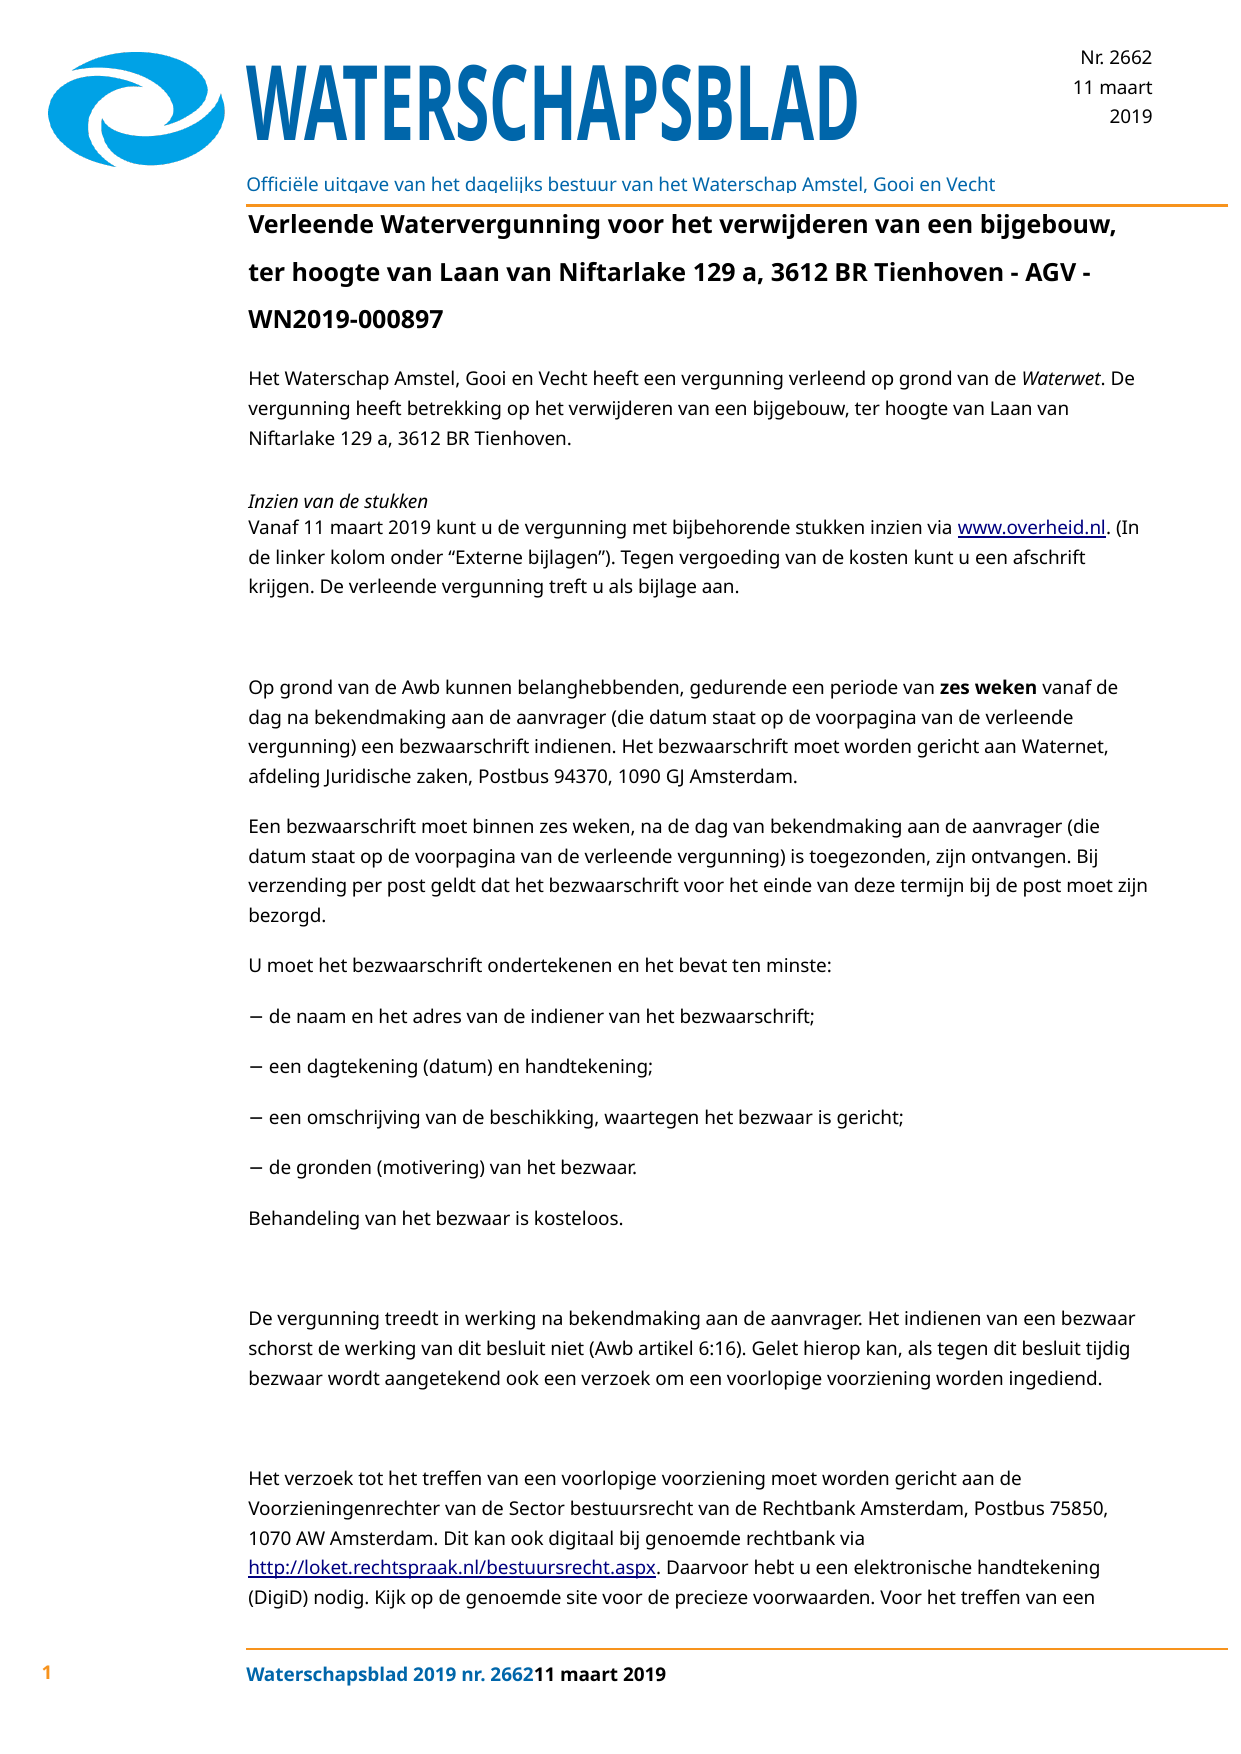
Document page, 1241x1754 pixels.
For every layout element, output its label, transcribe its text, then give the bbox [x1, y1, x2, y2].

text − de naam en het adres van de indiener van het bezwaarschrift; [248, 1003, 1152, 1029]
text De vergunning treedt in werking na bekendmaking aan de aanvrager. Het indienen van een bezwaar schorst de werking van dit besluit niet (Awb artikel 6:16). Gelet hierop kan, als tegen dit besluit tijdig bezwaar wordt aangetekend ook een verzoek om een voorlopige voorziening worden ingediend. [248, 1306, 1152, 1391]
text U moet het bezwaarschrift ondertekenen en het bevat ten minste: [248, 953, 1152, 978]
text − een omschrijving van de beschikking, waartegen het bezwaar is gericht; [248, 1104, 1152, 1130]
text Vanaf 11 maart 2019 kunt u de vergunning met bijbehorende stukken inzien via www.overheid.nl. (In de linker kolom onder “Externe bijlagen”). Tegen vergoeding van de kosten kunt u een afschrift krijgen. De verleende vergunning treft u als bijlage aan. [248, 514, 1152, 599]
text Het Waterschap Amstel, Gooi en Vecht heeft een vergunning verleend op grond van de Waterwet. De vergunning heeft betrekking op het verwijderen van een bijgebouw, ter hoogte van Laan van Niftarlake 129 a, 3612 BR Tienhoven. [248, 366, 1152, 450]
text Op grond van de Awb kunnen belanghebbenden, gedurende een periode van zes weken vanaf de dag na bekendmaking aan de aanvrager (die datum staat op de voorpagina van de verleende vergunning) een bezwaarschrift indienen. Het bezwaarschrift moet worden gericht aan Waternet, afdeling Juridische zaken, Postbus 94370, 1090 GJ Amsterdam. [248, 674, 1152, 789]
text − een dagtekening (datum) en handtekening; [248, 1053, 1152, 1079]
picture [41, 47, 231, 172]
text Een bezwaarschrift moet binnen zes weken, na de dag van bekendmaking aan de aanvrager (die datum staat op de voorpagina van de verleende vergunning) is toegezonden, zijn ontvangen. Bij verzending per post geldt dat het bezwaarschrift voor het einde van deze termijn bij de post moet zijn bezorgd. [248, 813, 1152, 928]
text Het verzoek tot het treffen van een voorlopige voorziening moet worden gericht aan de Voorzieningenrechter van de Sector bestuursrecht van de Rechtbank Amsterdam, Postbus 75850, 1070 AW Amsterdam. Dit kan ook digitaal bij genoemde rechtbank via http://loket.rechtspraak.nl/bestuursrecht.aspx. Daarvoor hebt u een elektronische handtekening (DigiD) nodig. Kijk op de genoemde site voor de precieze voorwaarden. Voor het treffen van een [248, 1466, 1152, 1610]
text Inzien van de stukken [248, 489, 1152, 514]
text Behandeling van het bezwaar is kosteloos. [248, 1205, 1152, 1231]
text − de gronden (motivering) van het bezwaar. [248, 1154, 1152, 1180]
text Verleende Watervergunning voor het verwijderen van een bijgebouw, ter hoogte van Laan van Niftarlake 129 a, 3612 BR Tienhoven - AGV - WN2019-000897 [248, 207, 1152, 336]
